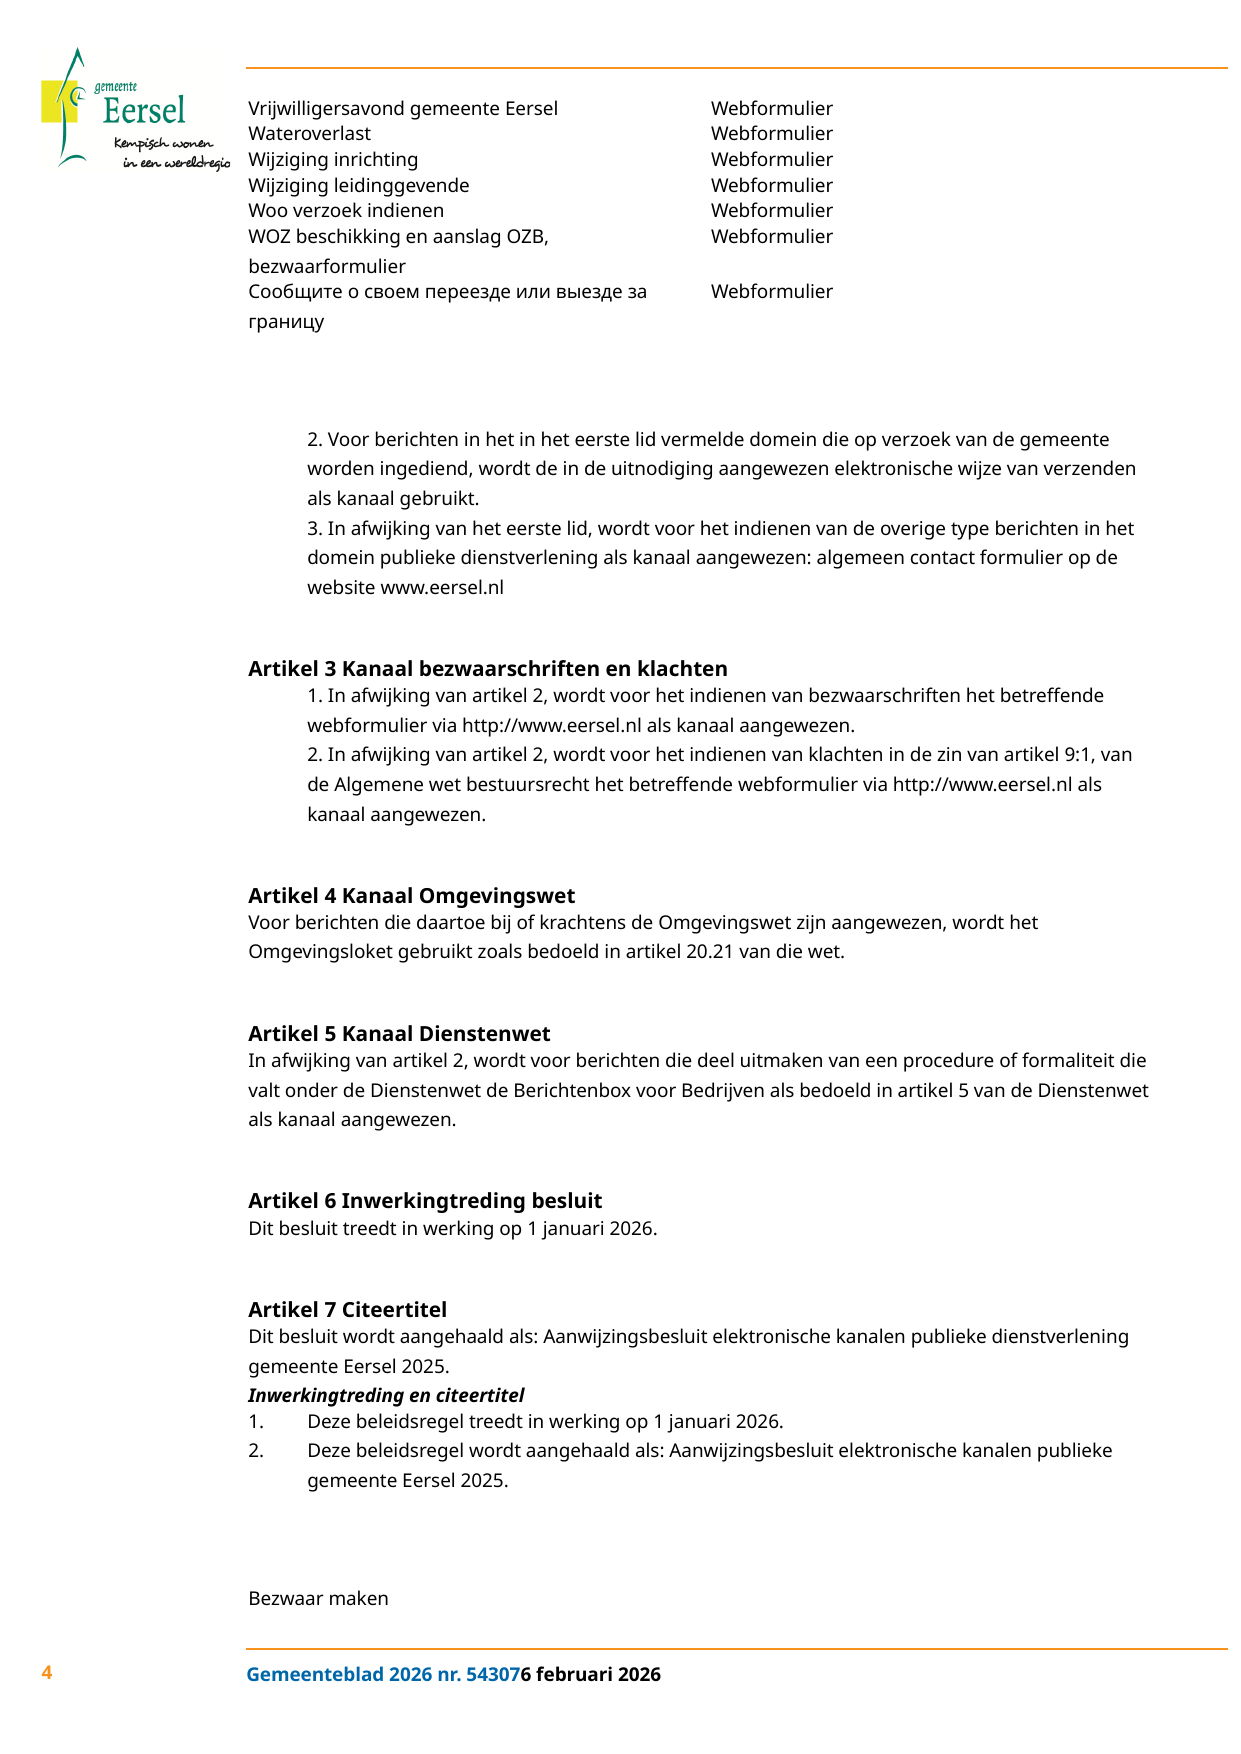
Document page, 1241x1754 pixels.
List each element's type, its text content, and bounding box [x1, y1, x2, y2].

text Artikel 3 Kanaal bezwaarschriften en klachten [248, 654, 1152, 682]
text Bezwaar maken [248, 1586, 1152, 1611]
list 3. In afwijking van het eerste lid, wordt voor het indienen van de overige type berichten in het domein publieke dienstverlening als kanaal aangewezen: algemeen contact formulier op de website www.eersel.nl [248, 515, 1152, 600]
table_cell Webformulier [711, 121, 1152, 146]
table_cell Webformulier [711, 146, 1152, 172]
list 1. In afwijking van artikel 2, wordt voor het indienen van bezwaarschriften het betreffende webformulier via http://www.eersel.nl als kanaal aangewezen. [248, 682, 1152, 738]
table_cell Wijziging leidinggevende [248, 172, 711, 198]
table_cell Webformulier [711, 95, 1152, 121]
text In afwijking van artikel 2, wordt voor berichten die deel uitmaken van een procedure of formaliteit die valt onder de Dienstenwet de Berichtenbox voor Bedrijven als bedoeld in artikel 5 van de Dienstenwet als kanaal aangewezen. [248, 1047, 1152, 1132]
text Artikel 4 Kanaal Omgevingswet [248, 881, 1152, 909]
table_cell Webformulier [711, 198, 1152, 223]
table_cell WOZ beschikking en aanslag OZB, bezwaarformulier [248, 224, 711, 279]
table_cell Wateroverlast [248, 121, 711, 146]
text Artikel 6 Inwerkingtreding besluit [248, 1186, 1152, 1215]
text Artikel 5 Kanaal Dienstenwet [248, 1019, 1152, 1047]
list 2. In afwijking van artikel 2, wordt voor het indienen van klachten in de zin van artikel 9:1, van de Algemene wet bestuursrecht het betreffende webformulier via http://www.eersel.nl als kanaal aangewezen. [248, 742, 1152, 826]
text Inwerkingtreding en citeertitel [248, 1382, 1152, 1408]
list 2. Voor berichten in het in het eerste lid vermelde domein die op verzoek van de gemeente worden ingediend, wordt de in de uitnodiging aangewezen elektronische wijze van verzenden als kanaal gebruikt. [248, 426, 1152, 511]
text Dit besluit wordt aangehaald als: Aanwijzingsbesluit elektronische kanalen publieke dienstverlening gemeente Eersel 2025. [248, 1323, 1152, 1378]
table_cell Webformulier [711, 224, 1152, 279]
table_cell Сообщите о своем переезде или выезде за границу [248, 279, 711, 334]
text Voor berichten die daartoe bij of krachtens de Omgevingswet zijn aangewezen, wordt het Omgevingsloket gebruikt zoals bedoeld in artikel 20.21 van die wet. [248, 909, 1152, 964]
text Dit besluit treedt in werking op 1 januari 2026. [248, 1215, 1152, 1241]
table_cell Webformulier [711, 172, 1152, 198]
table_cell Woo verzoek indienen [248, 198, 711, 223]
list Deze beleidsregel wordt aangehaald als: Aanwijzingsbesluit elektronische kanalen publieke gemeente Eersel 2025. [248, 1438, 1152, 1493]
table_cell Webformulier [711, 279, 1152, 334]
table_cell Vrijwilligersavond gemeente Eersel [248, 95, 711, 121]
text Artikel 7 Citeertitel [248, 1295, 1152, 1323]
picture [41, 47, 231, 172]
table_cell Wijziging inrichting [248, 146, 711, 172]
list Deze beleidsregel treedt in werking op 1 januari 2026. [248, 1408, 1152, 1434]
